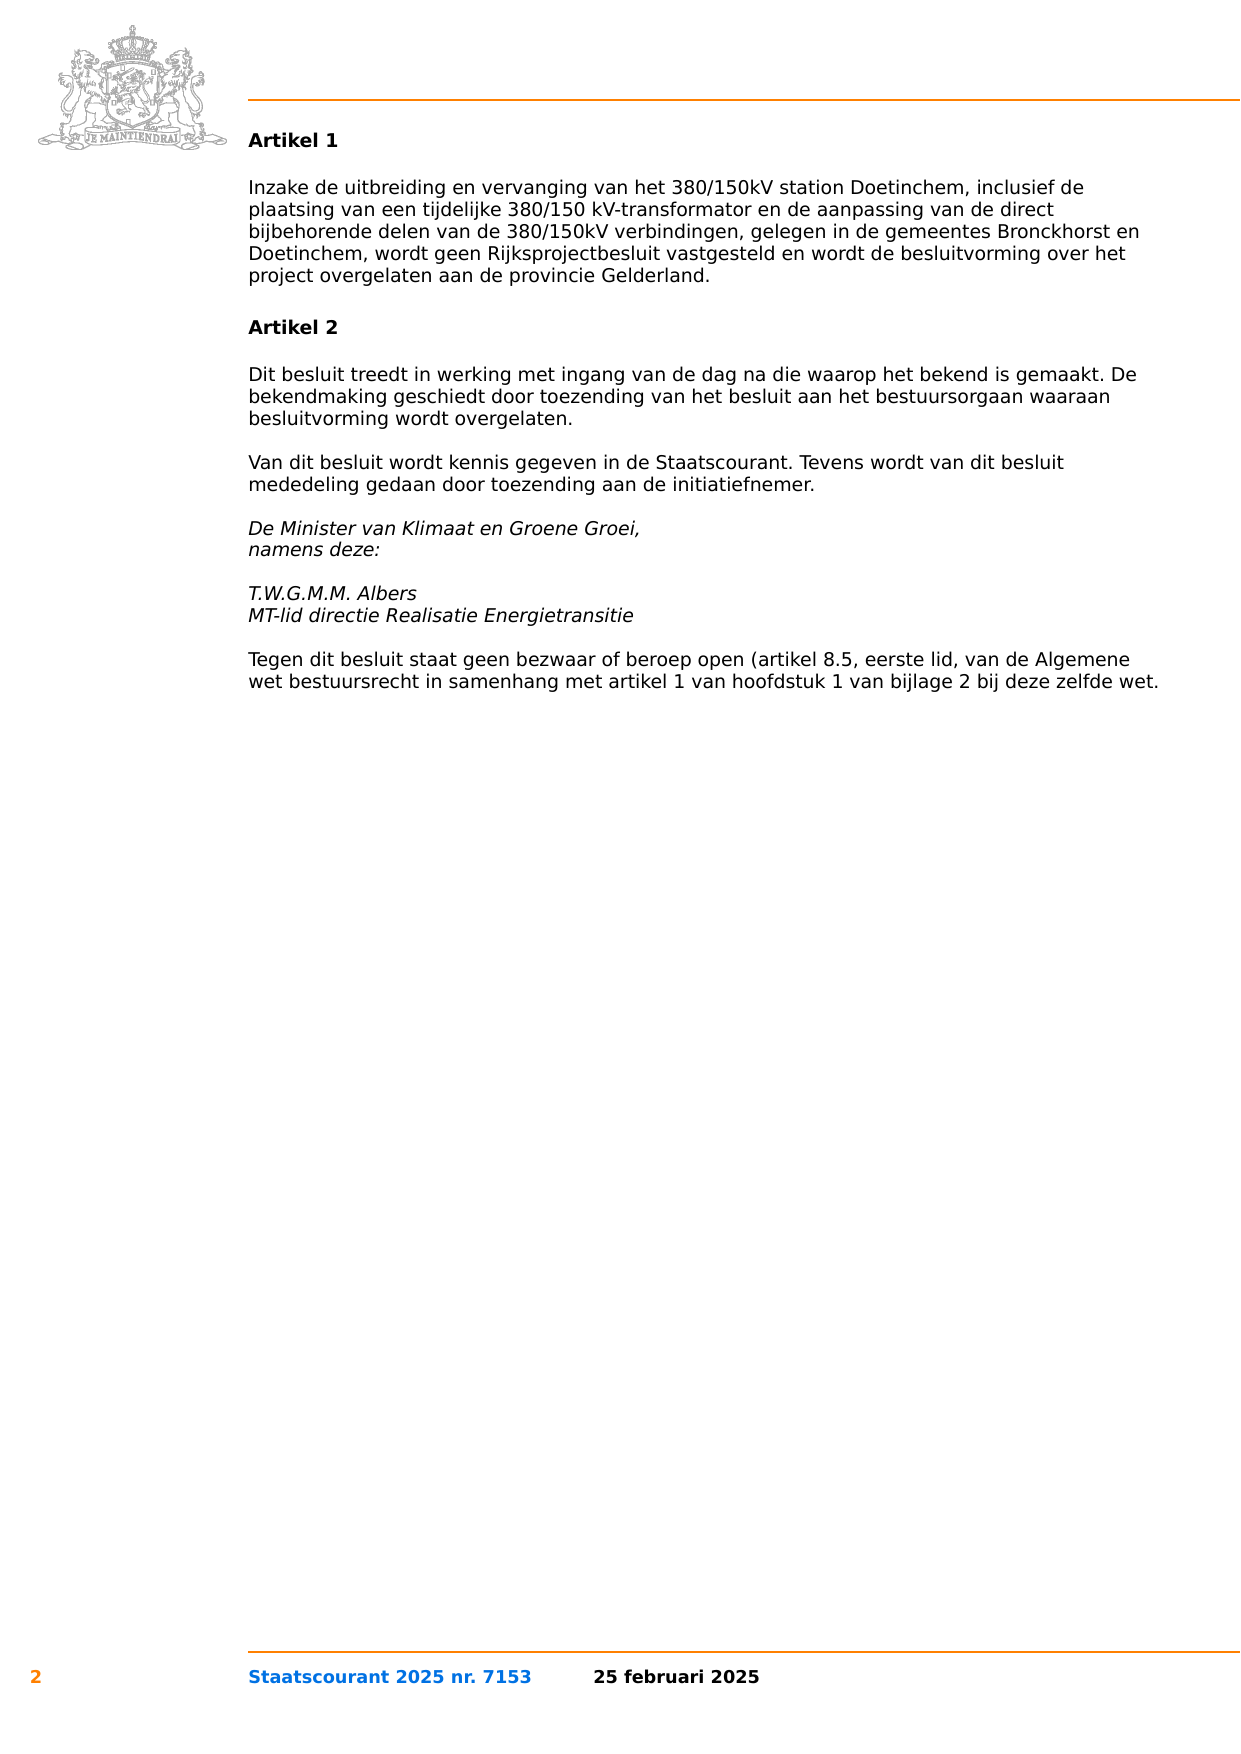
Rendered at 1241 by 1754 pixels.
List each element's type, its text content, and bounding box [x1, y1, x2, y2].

picture [38, 25, 227, 150]
subtitle Artikel 2 [248, 317, 1163, 339]
text De Minister van Klimaat en Groene Groei, namens deze: T.W.G.M.M. Albers MT-lid directie Realisatie Energietransitie [248, 517, 1163, 627]
text Tegen dit besluit staat geen bezwaar of beroep open (artikel 8.5, eerste lid, van de Algemene wet bestuursrecht in samenhang met artikel 1 van hoofdstuk 1 van bijlage 2 bij deze zelfde wet. [248, 649, 1163, 693]
text Dit besluit treedt in werking met ingang van de dag na die waarop het bekend is gemaakt. De bekendmaking geschiedt door toezending van het besluit aan het bestuursorgaan waaraan besluitvorming wordt overgelaten. [248, 364, 1163, 430]
text Inzake de uitbreiding en vervanging van het 380/150kV station Doetinchem, inclusief de plaatsing van een tijdelijke 380/150 kV-transformator en de aanpassing van de direct bijbehorende delen van de 380/150kV verbindingen, gelegen in de gemeentes Bronckhorst en Doetinchem, wordt geen Rijksprojectbesluit vastgesteld en wordt de besluitvorming over het project overgelaten aan de provincie Gelderland. [248, 177, 1163, 287]
subtitle Artikel 1 [248, 130, 1163, 152]
text Van dit besluit wordt kennis gegeven in de Staatscourant. Tevens wordt van dit besluit mededeling gedaan door toezending aan de initiatiefnemer. [248, 452, 1163, 496]
